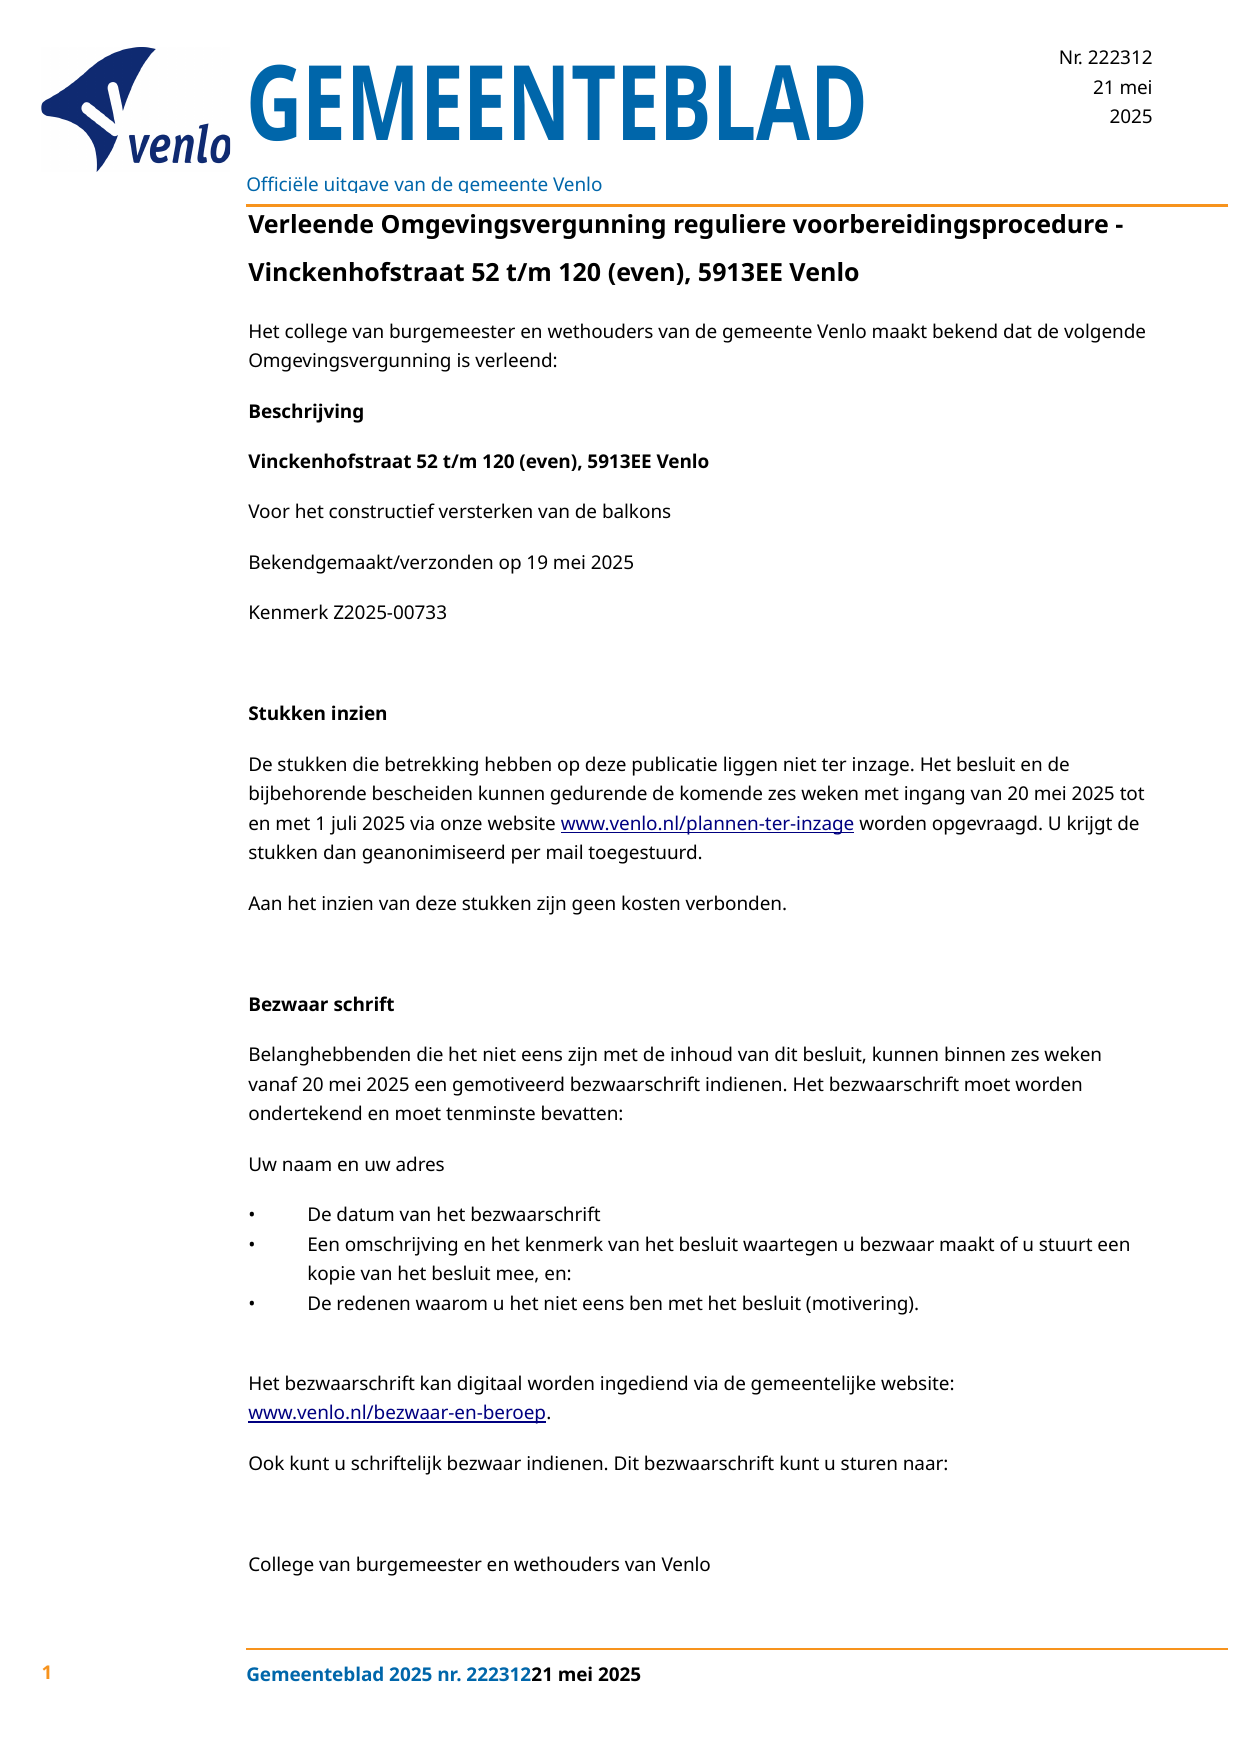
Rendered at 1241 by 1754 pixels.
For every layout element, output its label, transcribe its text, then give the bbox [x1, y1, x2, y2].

text College van burgemeester en wethouders van Venlo [248, 1551, 1152, 1577]
text Aan het inzien van deze stukken zijn geen kosten verbonden. [248, 890, 1152, 916]
text Het college van burgemeester en wethouders van de gemeente Venlo maakt bekend dat de volgende Omgevingsvergunning is verleend: [248, 318, 1152, 373]
text Uw naam en uw adres [248, 1151, 1152, 1177]
text Bekendgemaakt/verzonden op 19 mei 2025 [248, 549, 1152, 575]
list Een omschrijving en het kenmerk van het besluit waartegen u bezwaar maakt of u stuurt een kopie van het besluit mee, en: [248, 1231, 1152, 1286]
text Het bezwaarschrift kan digitaal worden ingediend via de gemeentelijke website: www.venlo.nl/bezwaar-en-beroep. [248, 1370, 1152, 1425]
text De stukken die betrekking hebben op deze publicatie liggen niet ter inzage. Het besluit en de bijbehorende bescheiden kunnen gedurende de komende zes weken met ingang van 20 mei 2025 tot en met 1 juli 2025 via onze website www.venlo.nl/plannen-ter-inzage worden opgevraagd. U krijgt de stukken dan geanonimiseerd per mail toegestuurd. [248, 751, 1152, 865]
text Vinckenhofstraat 52 t/m 120 (even), 5913EE Venlo [248, 448, 1152, 474]
list De redenen waarom u het niet eens ben met het besluit (motivering). [248, 1290, 1152, 1316]
text Kenmerk Z2025-00733 [248, 599, 1152, 625]
text Verleende Omgevingsvergunning reguliere voorbereidingsprocedure - Vinckenhofstraat 52 t/m 120 (even), 5913EE Venlo [248, 207, 1152, 288]
text Voor het constructief versterken van de balkons [248, 499, 1152, 524]
text Belanghebbenden die het niet eens zijn met de inhoud van dit besluit, kunnen binnen zes weken vanaf 20 mei 2025 een gemotiveerd bezwaarschrift indienen. Het bezwaarschrift moet worden ondertekend en moet tenminste bevatten: [248, 1041, 1152, 1126]
text Bezwaar schrift [248, 991, 1152, 1017]
text Beschrijving [248, 398, 1152, 424]
text Ook kunt u schriftelijk bezwaar indienen. Dit bezwaarschrift kunt u sturen naar: [248, 1450, 1152, 1476]
picture [41, 47, 231, 172]
text Stukken inzien [248, 700, 1152, 726]
list De datum van het bezwaarschrift [248, 1201, 1152, 1227]
